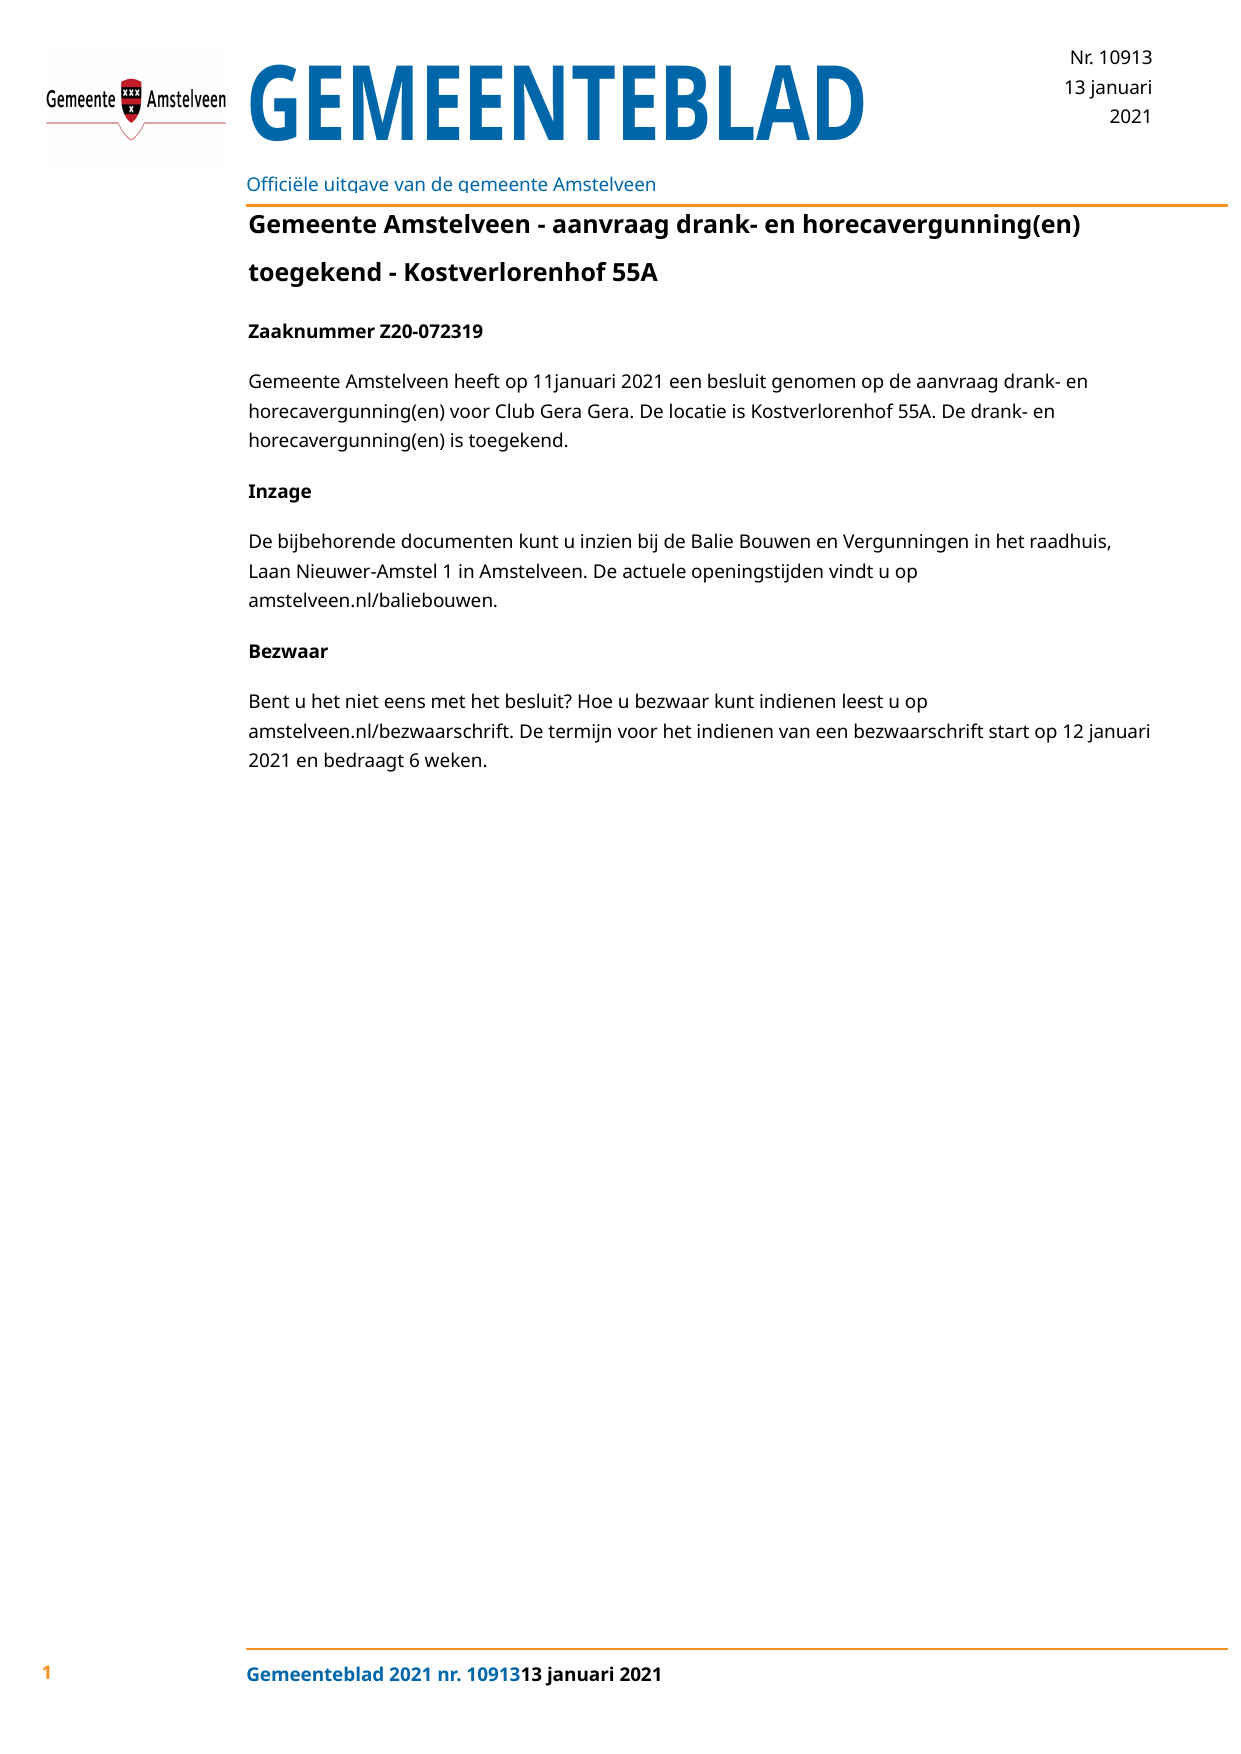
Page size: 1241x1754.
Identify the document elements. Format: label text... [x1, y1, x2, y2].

text De bijbehorende documenten kunt u inzien bij de Balie Bouwen en Vergunningen in het raadhuis, Laan Nieuwer-Amstel 1 in Amstelveen. De actuele openingstijden vindt u op amstelveen.nl/baliebouwen. [248, 528, 1152, 613]
text Bezwaar [248, 638, 1152, 664]
picture [41, 47, 231, 172]
text Bent u het niet eens met het besluit? Hoe u bezwaar kunt indienen leest u op amstelveen.nl/bezwaarschrift. De termijn voor het indienen van een bezwaarschrift start op 12 januari 2021 en bedraagt 6 weken. [248, 688, 1152, 773]
text Gemeente Amstelveen - aanvraag drank- en horecavergunning(en) toegekend - Kostverlorenhof 55A [248, 207, 1152, 288]
text Gemeente Amstelveen heeft op 11januari 2021 een besluit genomen op de aanvraag drank- en horecavergunning(en) voor Club Gera Gera. De locatie is Kostverlorenhof 55A. De drank- en horecavergunning(en) is toegekend. [248, 368, 1152, 453]
text Zaaknummer Z20-072319 [248, 318, 1152, 344]
text Inzage [248, 478, 1152, 504]
